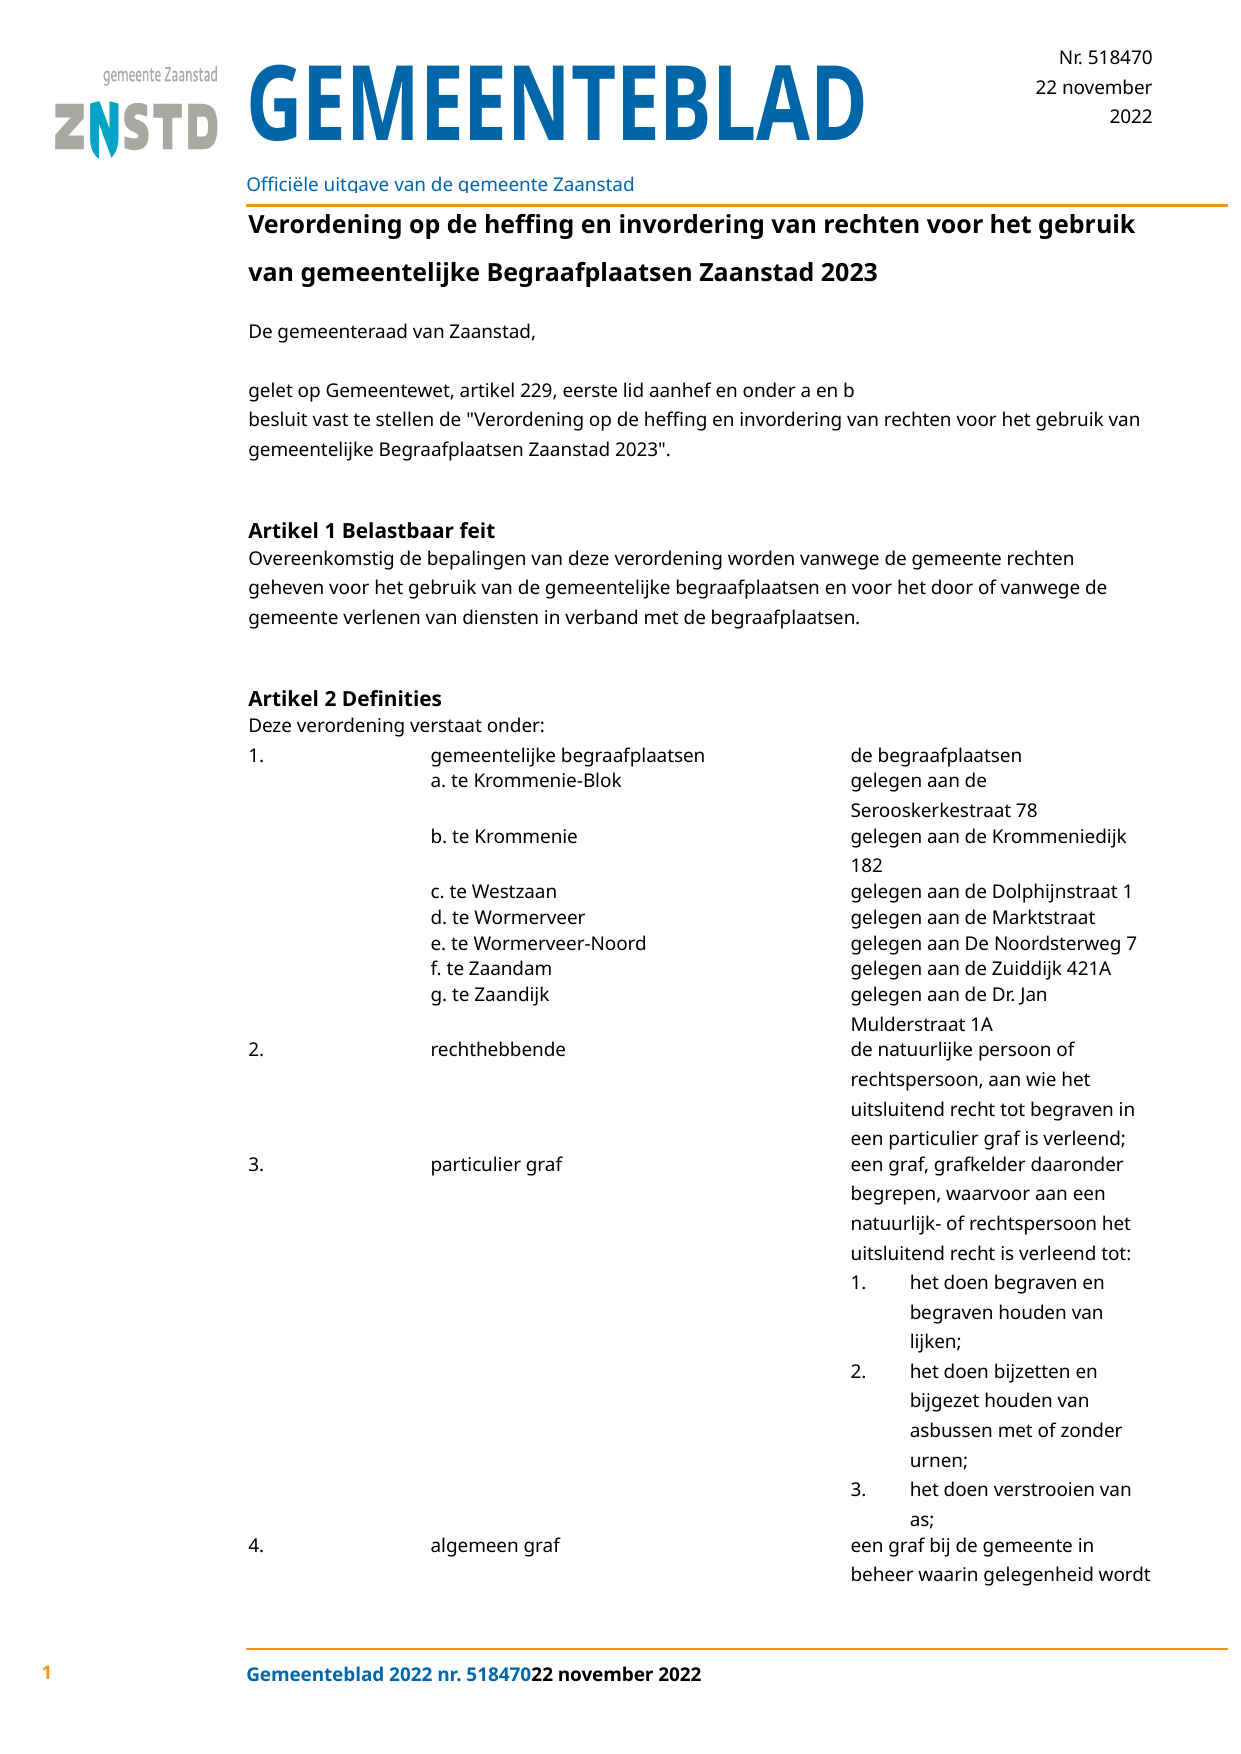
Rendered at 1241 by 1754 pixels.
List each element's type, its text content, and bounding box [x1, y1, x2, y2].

table_cell gelegen aan de Krommeniedijk 182 [850, 823, 1152, 878]
table_cell [248, 981, 430, 1037]
table_cell [248, 768, 430, 823]
table_cell g. te Zaandijk [430, 981, 850, 1037]
table_cell een graf bij de gemeente in beheer waarin gelegenheid wordt [850, 1532, 1152, 1587]
table_cell e. te Wormerveer-Noord [430, 930, 850, 956]
table_cell gelegen aan De Noordsterweg 7 [850, 930, 1152, 956]
table_cell een graf, grafkelder daaronder begrepen, waarvoor aan een natuurlijk- of rechtspersoon het uitsluitend recht is verleend tot: het doen begraven en begraven houden van lijken; het doen bijzetten en bijgezet houden van asbussen met of zonder urnen; het doen verstrooien van as; [850, 1151, 1152, 1532]
table_cell 2. [248, 1037, 430, 1151]
table_cell gelegen aan de Serooskerkestraat 78 [850, 768, 1152, 823]
table_cell 3. [248, 1151, 430, 1532]
table_cell gelegen aan de Zuiddijk 421A [850, 956, 1152, 981]
text gelet op Gemeentewet, artikel 229, eerste lid aanhef en onder a en b [248, 377, 1152, 403]
table_cell rechthebbende [430, 1037, 850, 1151]
text De gemeenteraad van Zaanstad, [248, 318, 1152, 344]
table_cell b. te Krommenie [430, 823, 850, 878]
table_cell [248, 1532, 430, 1587]
table_cell [248, 878, 430, 904]
text besluit vast te stellen de "Verordening op de heffing en invordering van rechten voor het gebruik van gemeentelijke Begraafplaatsen Zaanstad 2023". [248, 407, 1152, 462]
table_cell [248, 823, 430, 878]
table_cell [248, 956, 430, 981]
table_cell a. te Krommenie-Blok [430, 768, 850, 823]
table_cell algemeen graf [430, 1532, 850, 1587]
table_cell gelegen aan de Dr. Jan Mulderstraat 1A [850, 981, 1152, 1037]
text Overeenkomstig de bepalingen van deze verordening worden vanwege de gemeente rechten geheven voor het gebruik van de gemeentelijke begraafplaatsen en voor het door of vanwege de gemeente verlenen van diensten in verband met de begraafplaatsen. [248, 545, 1152, 629]
table_header gemeentelijke begraafplaatsen [430, 742, 850, 768]
table_cell gelegen aan de Dolphijnstraat 1 [850, 878, 1152, 904]
text Artikel 1 Belastbaar feit [248, 516, 1152, 545]
table_cell c. te Westzaan [430, 878, 850, 904]
table_header de begraafplaatsen [850, 742, 1152, 768]
picture [41, 47, 231, 172]
table_cell [248, 930, 430, 956]
table_cell particulier graf [430, 1151, 850, 1532]
text Artikel 2 Definities [248, 684, 1152, 712]
table_cell de natuurlijke persoon of rechtspersoon, aan wie het uitsluitend recht tot begraven in een particulier graf is verleend; [850, 1037, 1152, 1151]
table_header 1. [248, 742, 430, 768]
text Deze verordening verstaat onder: [248, 712, 1152, 738]
table_cell [248, 904, 430, 930]
table_cell gelegen aan de Marktstraat [850, 904, 1152, 930]
table_cell f. te Zaandam [430, 956, 850, 981]
table_cell d. te Wormerveer [430, 904, 850, 930]
text Verordening op de heffing en invordering van rechten voor het gebruik van gemeentelijke Begraafplaatsen Zaanstad 2023 [248, 207, 1152, 288]
